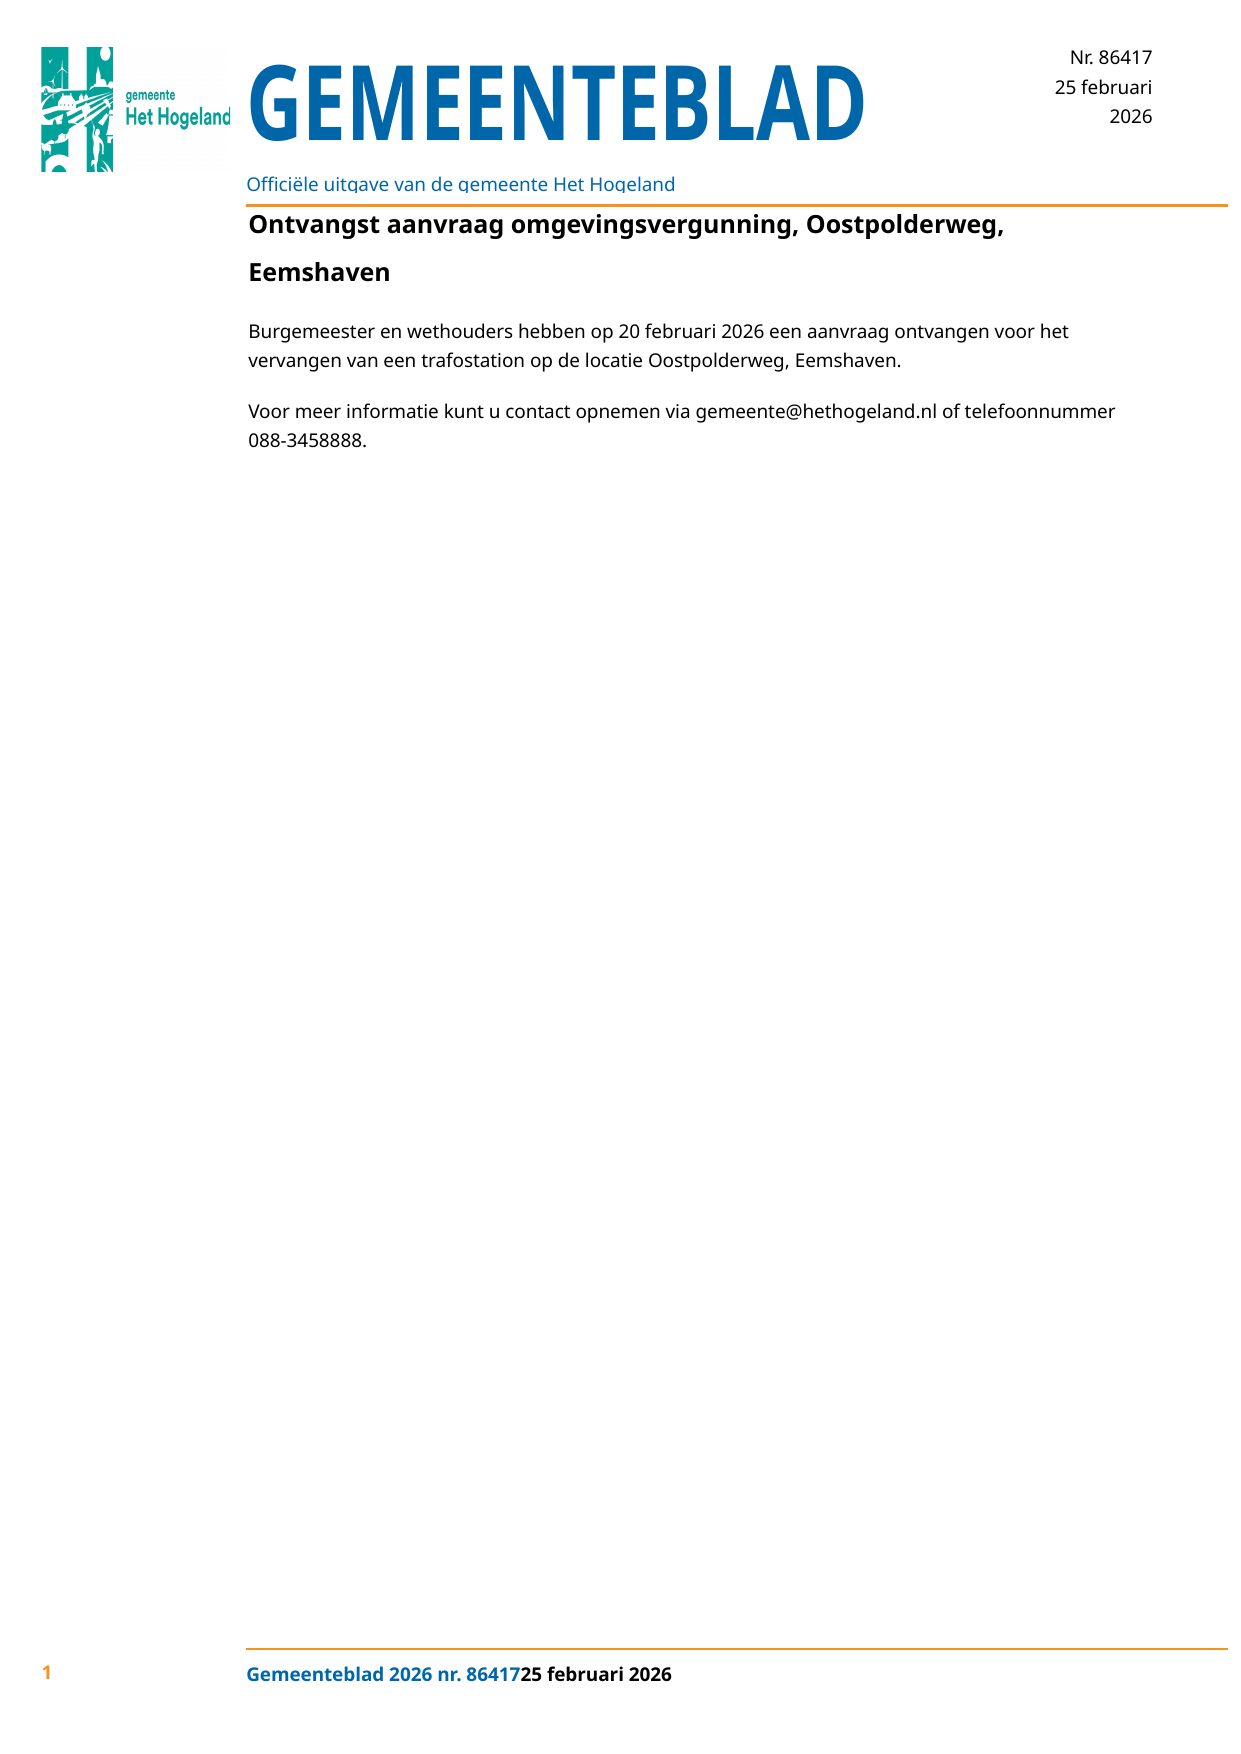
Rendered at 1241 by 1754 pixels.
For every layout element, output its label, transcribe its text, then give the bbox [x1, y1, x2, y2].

text Ontvangst aanvraag omgevingsvergunning, Oostpolderweg, Eemshaven [248, 207, 1152, 288]
text Voor meer informatie kunt u contact opnemen via gemeente@hethogeland.nl of telefoonnummer 088-3458888. [248, 398, 1152, 453]
picture [41, 47, 231, 172]
text Burgemeester en wethouders hebben op 20 februari 2026 een aanvraag ontvangen voor het vervangen van een trafostation op de locatie Oostpolderweg, Eemshaven. [248, 318, 1152, 373]
